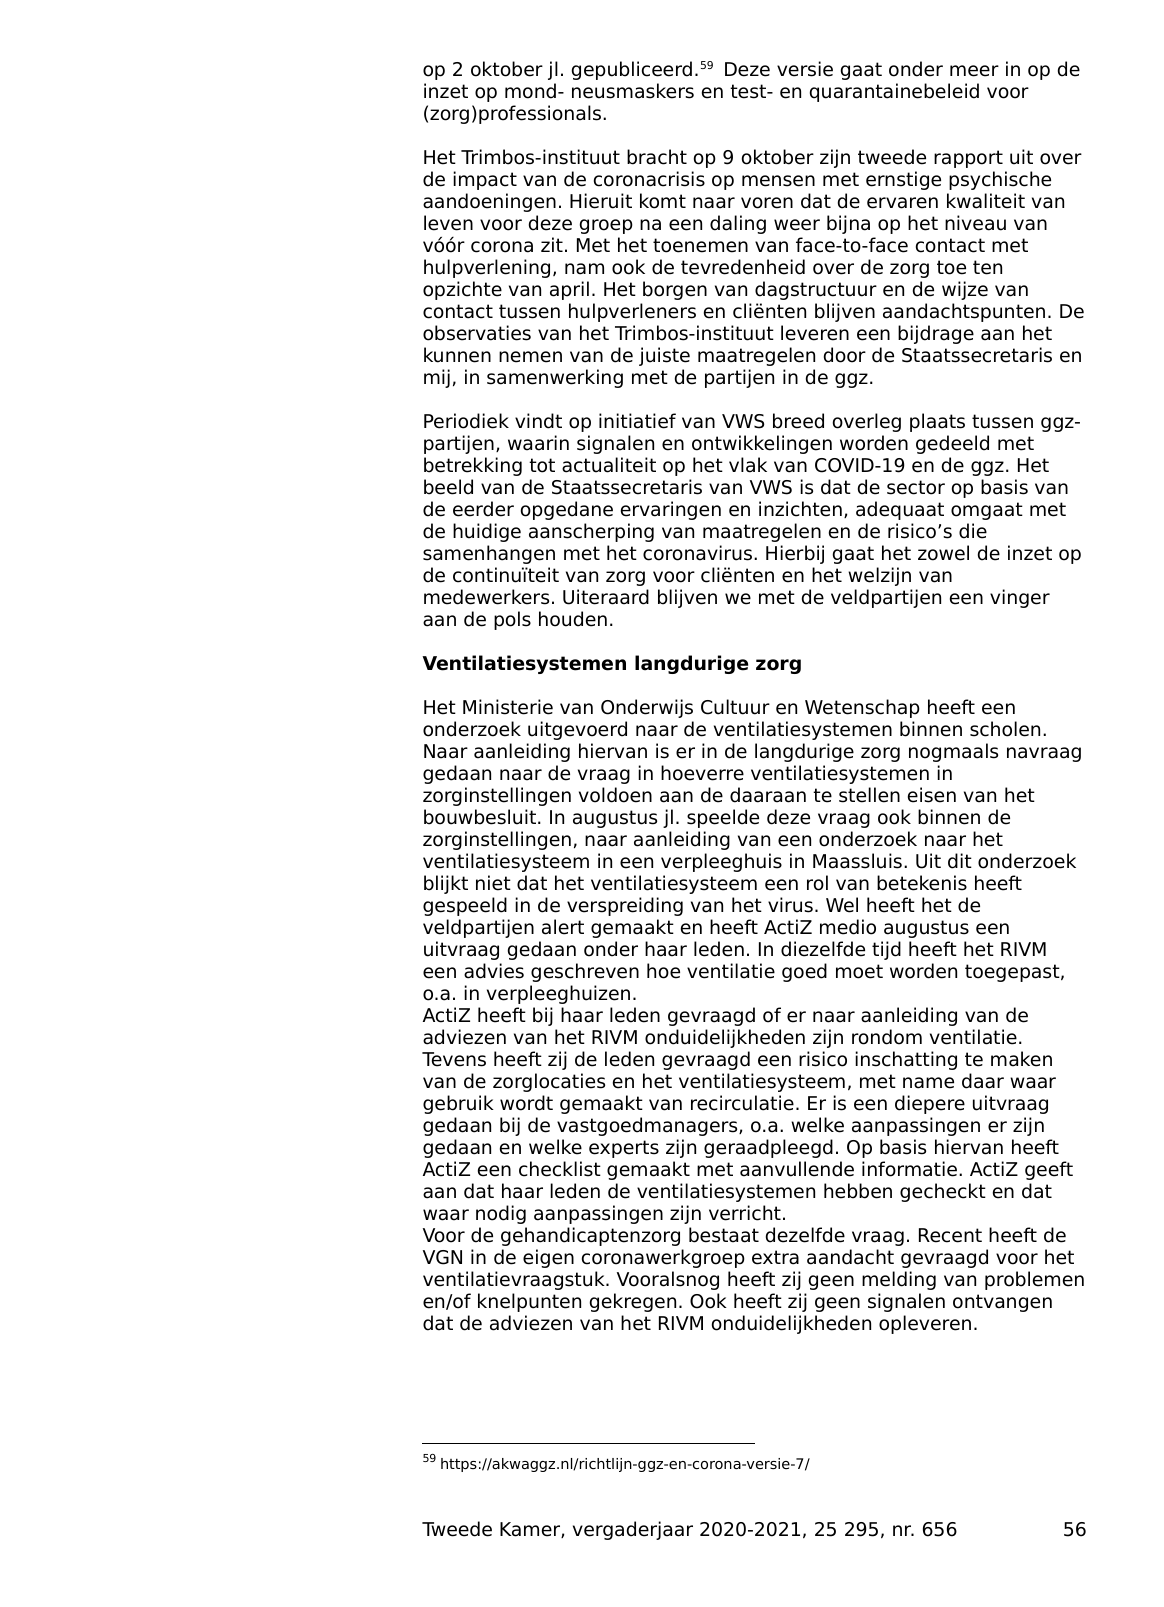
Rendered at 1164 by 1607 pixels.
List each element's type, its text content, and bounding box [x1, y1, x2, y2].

text Periodiek vindt op initiatief van VWS breed overleg plaats tussen ggz-partijen, waarin signalen en ontwikkelingen worden gedeeld met betrekking tot actualiteit op het vlak van COVID-19 en de ggz. Het beeld van de Staatssecretaris van VWS is dat de sector op basis van de eerder opgedane ervaringen en inzichten, adequaat omgaat met de huidige aanscherping van maatregelen en de risico’s die samenhangen met het coronavirus. Hierbij gaat het zowel de inzet op de continuïteit van zorg voor cliënten en het welzijn van medewerkers. Uiteraard blijven we met de veldpartijen een vinger aan de pols houden. [422, 411, 1087, 631]
text Het Ministerie van Onderwijs Cultuur en Wetenschap heeft een onderzoek uitgevoerd naar de ventilatiesystemen binnen scholen. Naar aanleiding hiervan is er in de langdurige zorg nogmaals navraag gedaan naar de vraag in hoeverre ventilatiesystemen in zorginstellingen voldoen aan de daaraan te stellen eisen van het bouwbesluit. In augustus jl. speelde deze vraag ook binnen de zorginstellingen, naar aanleiding van een onderzoek naar het ventilatiesysteem in een verpleeghuis in Maassluis. Uit dit onderzoek blijkt niet dat het ventilatiesysteem een rol van betekenis heeft gespeeld in de verspreiding van het virus. Wel heeft het de veldpartijen alert gemaakt en heeft ActiZ medio augustus een uitvraag gedaan onder haar leden. In diezelfde tijd heeft het RIVM een advies geschreven hoe ventilatie goed moet worden toegepast, o.a. in verpleeghuizen. [422, 697, 1087, 1005]
text ActiZ heeft bij haar leden gevraagd of er naar aanleiding van de adviezen van het RIVM onduidelijkheden zijn rondom ventilatie. Tevens heeft zij de leden gevraagd een risico inschatting te maken van de zorglocaties en het ventilatiesysteem, met name daar waar gebruik wordt gemaakt van recirculatie. Er is een diepere uitvraag gedaan bij de vastgoedmanagers, o.a. welke aanpassingen er zijn gedaan en welke experts zijn geraadpleegd. Op basis hiervan heeft ActiZ een checklist gemaakt met aanvullende informatie. ActiZ geeft aan dat haar leden de ventilatiesystemen hebben gecheckt en dat waar nodig aanpassingen zijn verricht. [422, 1005, 1087, 1225]
subtitle Ventilatiesystemen langdurige zorg [422, 653, 1087, 675]
text https://akwaggz.nl/richtlijn-ggz-en-corona-versie-7/ [422, 1452, 1087, 1474]
text Voor de gehandicaptenzorg bestaat dezelfde vraag. Recent heeft de VGN in de eigen coronawerkgroep extra aandacht gevraagd voor het ventilatievraagstuk. Vooralsnog heeft zij geen melding van problemen en/of knelpunten gekregen. Ook heeft zij geen signalen ontvangen dat de adviezen van het RIVM onduidelijkheden opleveren. [422, 1225, 1087, 1335]
text op 2 oktober jl. gepubliceerd. Deze versie gaat onder meer in op de inzet op mond- neusmaskers en test- en quarantainebeleid voor (zorg)professionals. [422, 59, 1087, 125]
text Het Trimbos-instituut bracht op 9 oktober zijn tweede rapport uit over de impact van de coronacrisis op mensen met ernstige psychische aandoeningen. Hieruit komt naar voren dat de ervaren kwaliteit van leven voor deze groep na een daling weer bijna op het niveau van vóór corona zit. Met het toenemen van face-to-face contact met hulpverlening, nam ook de tevredenheid over de zorg toe ten opzichte van april. Het borgen van dagstructuur en de wijze van contact tussen hulpverleners en cliënten blijven aandachtspunten. De observaties van het Trimbos-instituut leveren een bijdrage aan het kunnen nemen van de juiste maatregelen door de Staatssecretaris en mij, in samenwerking met de partijen in de ggz. [422, 147, 1087, 389]
